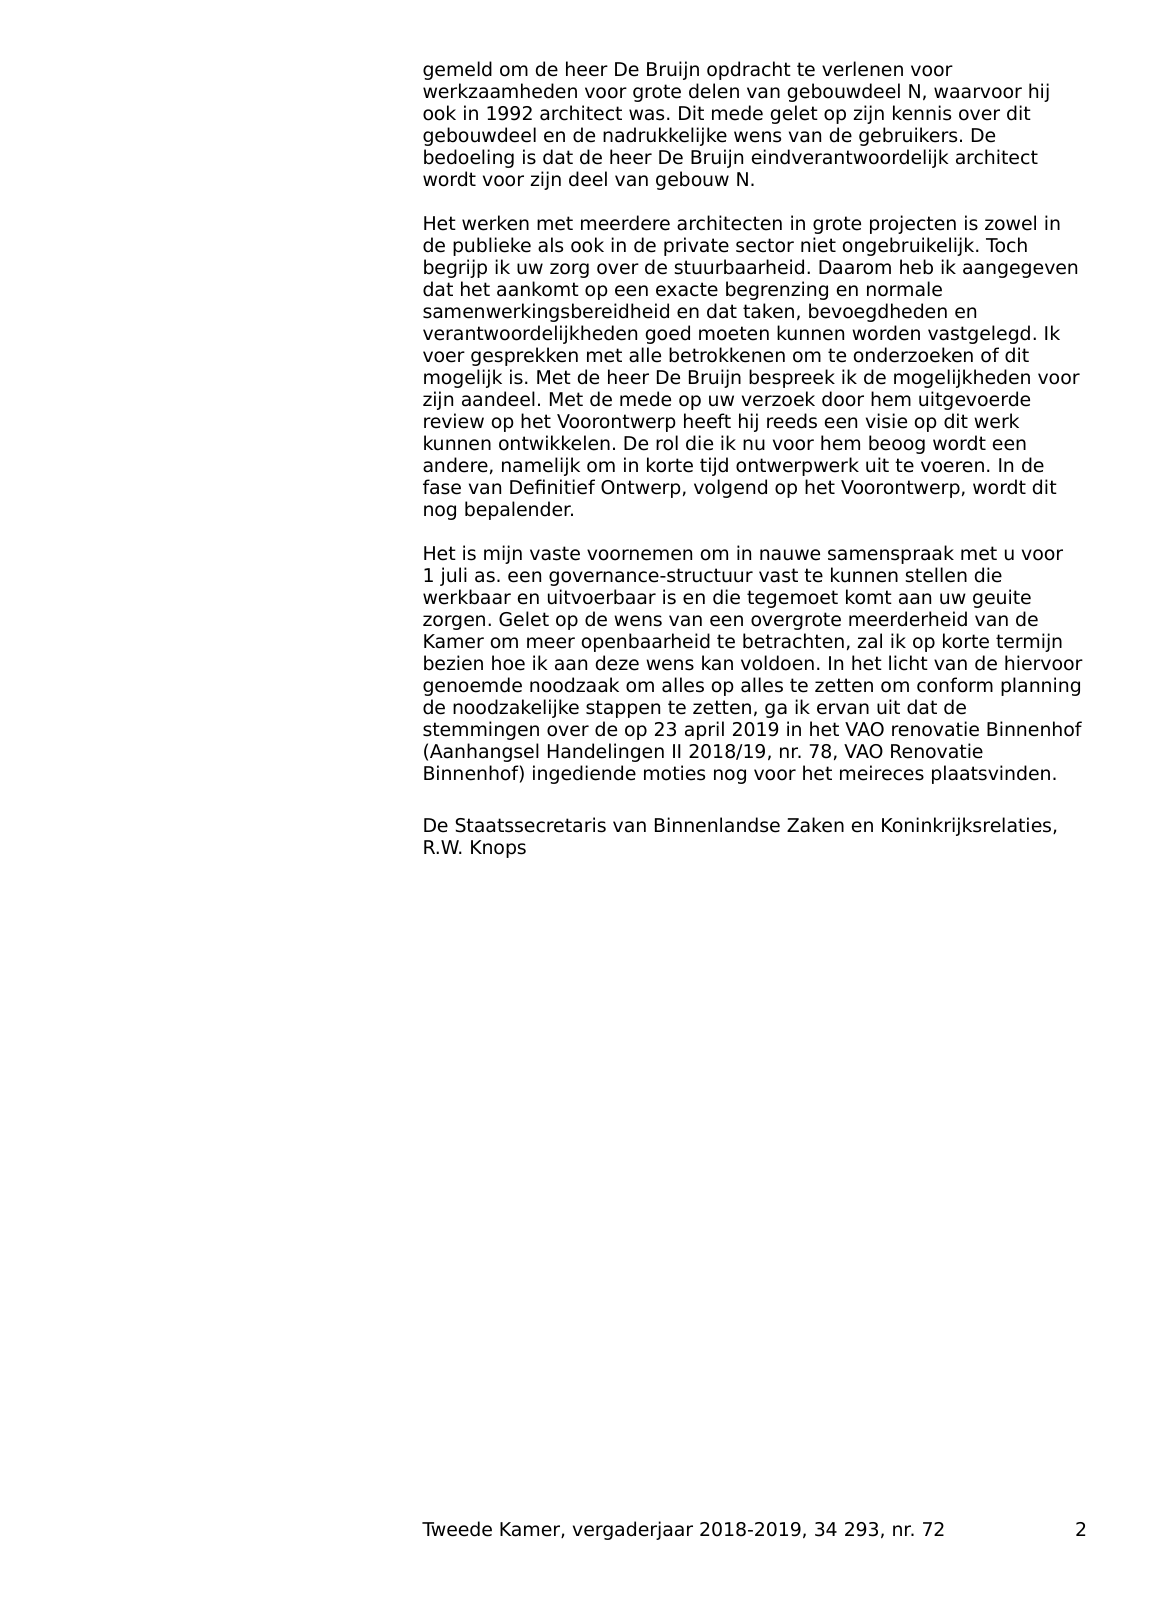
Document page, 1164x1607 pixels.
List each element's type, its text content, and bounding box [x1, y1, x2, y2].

text Het is mijn vaste voornemen om in nauwe samenspraak met u voor 1 juli as. een governance-structuur vast te kunnen stellen die werkbaar en uitvoerbaar is en die tegemoet komt aan uw geuite zorgen. Gelet op de wens van een overgrote meerderheid van de Kamer om meer openbaarheid te betrachten, zal ik op korte termijn bezien hoe ik aan deze wens kan voldoen. In het licht van de hiervoor genoemde noodzaak om alles op alles te zetten om conform planning de noodzakelijke stappen te zetten, ga ik ervan uit dat de stemmingen over de op 23 april 2019 in het VAO renovatie Binnenhof (Aanhangsel Handelingen II 2018/19, nr. 78, VAO Renovatie Binnenhof) ingediende moties nog voor het meireces plaatsvinden. [422, 543, 1087, 785]
text gemeld om de heer De Bruijn opdracht te verlenen voor werkzaamheden voor grote delen van gebouwdeel N, waarvoor hij ook in 1992 architect was. Dit mede gelet op zijn kennis over dit gebouwdeel en de nadrukkelijke wens van de gebruikers. De bedoeling is dat de heer De Bruijn eindverantwoordelijk architect wordt voor zijn deel van gebouw N. [422, 59, 1087, 191]
text Het werken met meerdere architecten in grote projecten is zowel in de publieke als ook in de private sector niet ongebruikelijk. Toch begrijp ik uw zorg over de stuurbaarheid. Daarom heb ik aangegeven dat het aankomt op een exacte begrenzing en normale samenwerkingsbereidheid en dat taken, bevoegdheden en verantwoordelijkheden goed moeten kunnen worden vastgelegd. Ik voer gesprekken met alle betrokkenen om te onderzoeken of dit mogelijk is. Met de heer De Bruijn bespreek ik de mogelijkheden voor zijn aandeel. Met de mede op uw verzoek door hem uitgevoerde review op het Voorontwerp heeft hij reeds een visie op dit werk kunnen ontwikkelen. De rol die ik nu voor hem beoog wordt een andere, namelijk om in korte tijd ontwerpwerk uit te voeren. In de fase van Definitief Ontwerp, volgend op het Voorontwerp, wordt dit nog bepalender. [422, 213, 1087, 521]
text De Staatssecretaris van Binnenlandse Zaken en Koninkrijksrelaties, R.W. Knops [422, 815, 1087, 859]
